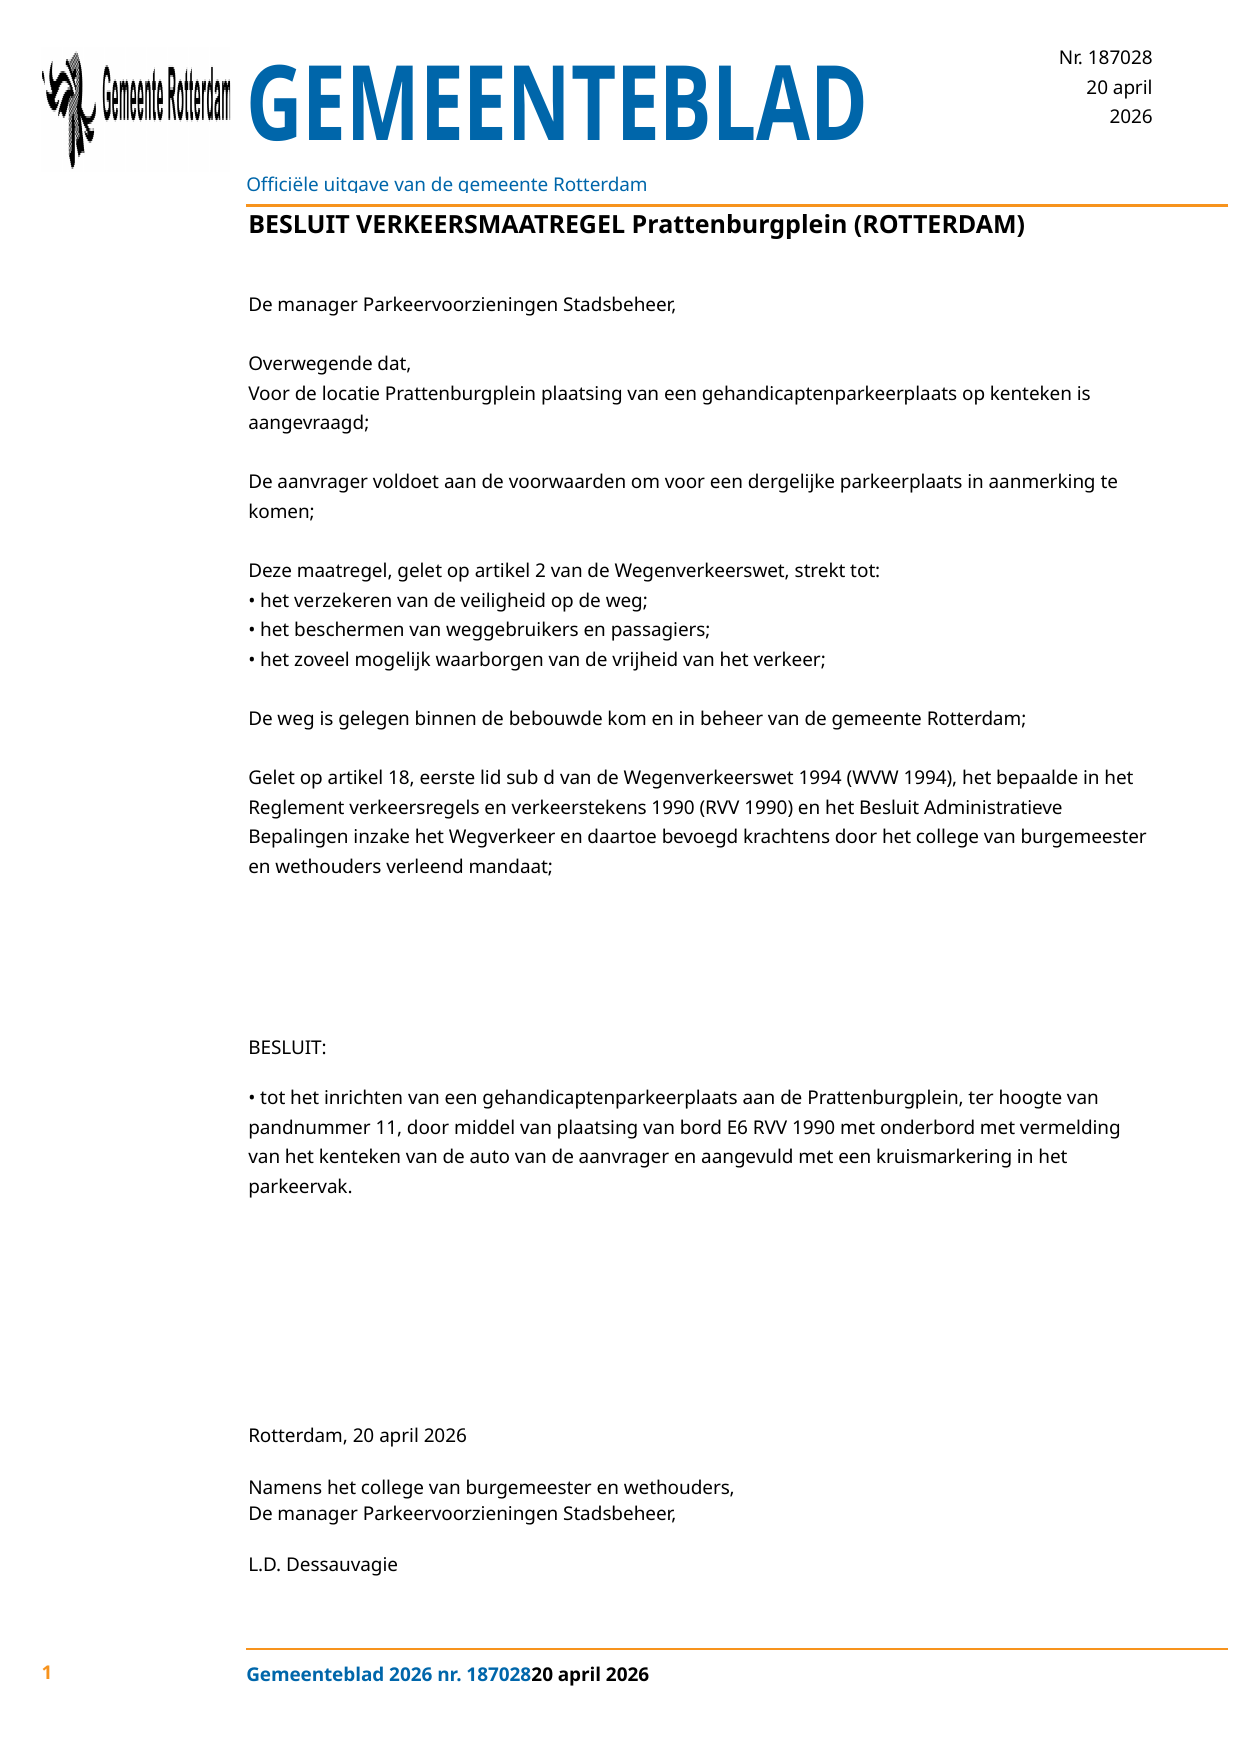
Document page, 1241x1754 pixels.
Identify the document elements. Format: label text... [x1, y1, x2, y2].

text Voor de locatie Prattenburgplein plaatsing van een gehandicaptenparkeerplaats op kenteken is aangevraagd; [248, 380, 1152, 435]
text De manager Parkeervoorzieningen Stadsbeheer, [248, 291, 1152, 317]
text Overwegende dat, [248, 350, 1152, 376]
text De weg is gelegen binnen de bebouwde kom en in beheer van de gemeente Rotterdam; [248, 705, 1152, 731]
text BESLUIT: [248, 1034, 1152, 1060]
text L.D. Dessauvagie [248, 1551, 1152, 1577]
text • het beschermen van weggebruikers en passagiers; [248, 616, 1152, 642]
text Rotterdam, 20 april 2026 [248, 1423, 1152, 1448]
text De aanvrager voldoet aan de voorwaarden om voor een dergelijke parkeerplaats in aanmerking te komen; [248, 468, 1152, 524]
text • tot het inrichten van een gehandicaptenparkeerplaats aan de Prattenburgplein, ter hoogte van pandnummer 11, door middel van plaatsing van bord E6 RVV 1990 met onderbord met vermelding van het kenteken van de auto van de aanvrager en aangevuld met een kruismarkering in het parkeervak. [248, 1084, 1152, 1199]
text Namens het college van burgemeester en wethouders, [248, 1474, 1152, 1500]
text • het verzekeren van de veiligheid op de weg; [248, 587, 1152, 613]
text De manager Parkeervoorzieningen Stadsbeheer, [248, 1500, 1152, 1526]
picture [41, 47, 231, 172]
text BESLUIT VERKEERSMAATREGEL Prattenburgplein (ROTTERDAM) [248, 207, 1152, 241]
text Gelet op artikel 18, eerste lid sub d van de Wegenverkeerswet 1994 (WVW 1994), het bepaalde in het Reglement verkeersregels en verkeerstekens 1990 (RVV 1990) en het Besluit Administratieve Bepalingen inzake het Wegverkeer en daartoe bevoegd krachtens door het college van burgemeester en wethouders verleend mandaat; [248, 764, 1152, 879]
text Deze maatregel, gelet op artikel 2 van de Wegenverkeerswet, strekt tot: [248, 557, 1152, 583]
text • het zoveel mogelijk waarborgen van de vrijheid van het verkeer; [248, 646, 1152, 672]
